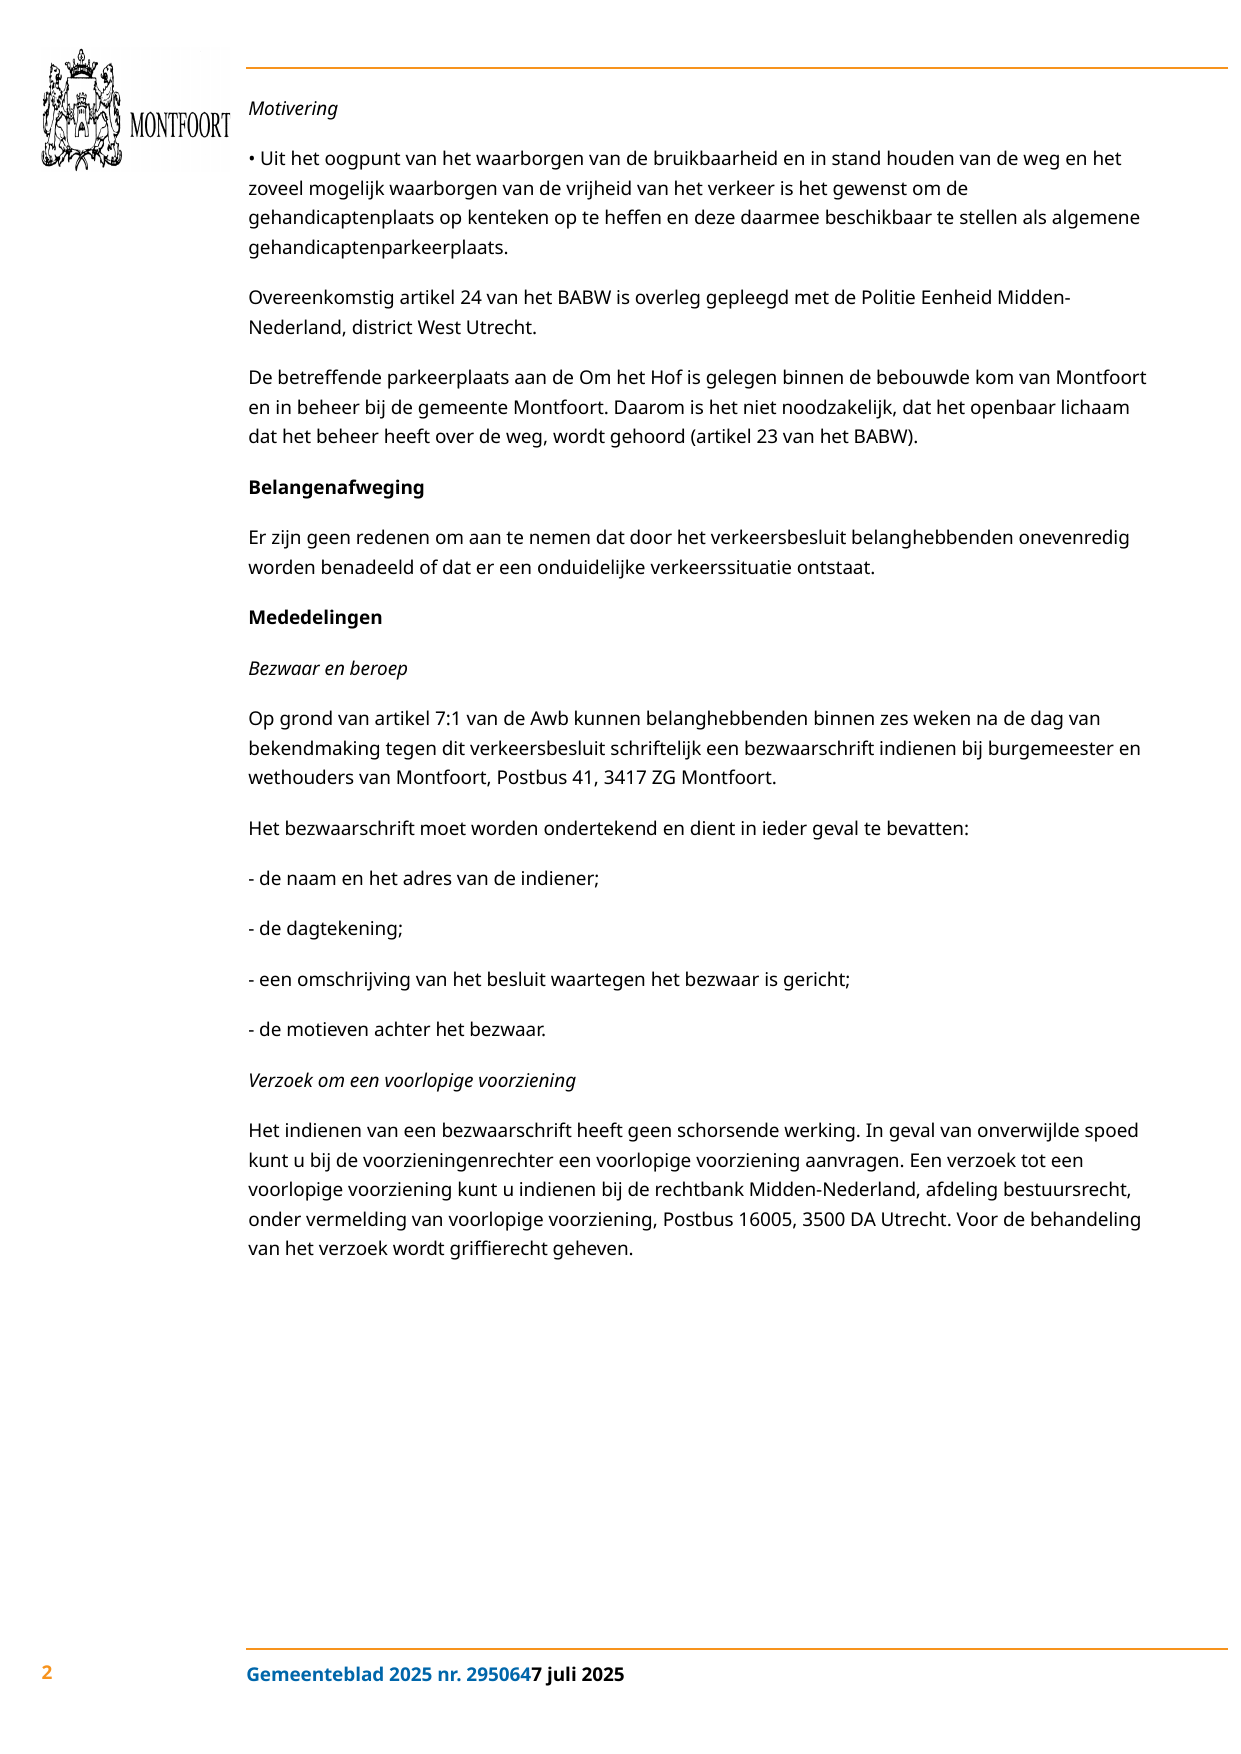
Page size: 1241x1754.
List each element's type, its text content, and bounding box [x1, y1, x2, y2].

picture [41, 47, 231, 172]
text - de dagtekening; [248, 916, 1152, 941]
text Overeenkomstig artikel 24 van het BABW is overleg gepleegd met de Politie Eenheid Midden-Nederland, district West Utrecht. [248, 284, 1152, 340]
text Belangenafweging [248, 474, 1152, 500]
text Verzoek om een voorlopige voorziening [248, 1067, 1152, 1093]
text • Uit het oogpunt van het waarborgen van de bruikbaarheid en in stand houden van de weg en het zoveel mogelijk waarborgen van de vrijheid van het verkeer is het gewenst om de gehandicaptenplaats op kenteken op te heffen en deze daarmee beschikbaar te stellen als algemene gehandicaptenparkeerplaats. [248, 145, 1152, 260]
text Bezwaar en beroep [248, 655, 1152, 681]
text - de motieven achter het bezwaar. [248, 1016, 1152, 1042]
text - de naam en het adres van de indiener; [248, 865, 1152, 891]
text Motivering [248, 95, 1152, 121]
text - een omschrijving van het besluit waartegen het bezwaar is gericht; [248, 966, 1152, 992]
text De betreffende parkeerplaats aan de Om het Hof is gelegen binnen de bebouwde kom van Montfoort en in beheer bij de gemeente Montfoort. Daarom is het niet noodzakelijk, dat het openbaar lichaam dat het beheer heeft over de weg, wordt gehoord (artikel 23 van het BABW). [248, 364, 1152, 449]
text Op grond van artikel 7:1 van de Awb kunnen belanghebbenden binnen zes weken na de dag van bekendmaking tegen dit verkeersbesluit schriftelijk een bezwaarschrift indienen bij burgemeester en wethouders van Montfoort, Postbus 41, 3417 ZG Montfoort. [248, 705, 1152, 790]
text Er zijn geen redenen om aan te nemen dat door het verkeersbesluit belanghebbenden onevenredig worden benadeeld of dat er een onduidelijke verkeerssituatie ontstaat. [248, 524, 1152, 580]
text Mededelingen [248, 604, 1152, 630]
text Het indienen van een bezwaarschrift heeft geen schorsende werking. In geval van onverwijlde spoed kunt u bij de voorzieningenrechter een voorlopige voorziening aanvragen. Een verzoek tot een voorlopige voorziening kunt u indienen bij de rechtbank Midden-Nederland, afdeling bestuursrecht, onder vermelding van voorlopige voorziening, Postbus 16005, 3500 DA Utrecht. Voor de behandeling van het verzoek wordt griffierecht geheven. [248, 1117, 1152, 1261]
text Het bezwaarschrift moet worden ondertekend en dient in ieder geval te bevatten: [248, 815, 1152, 841]
